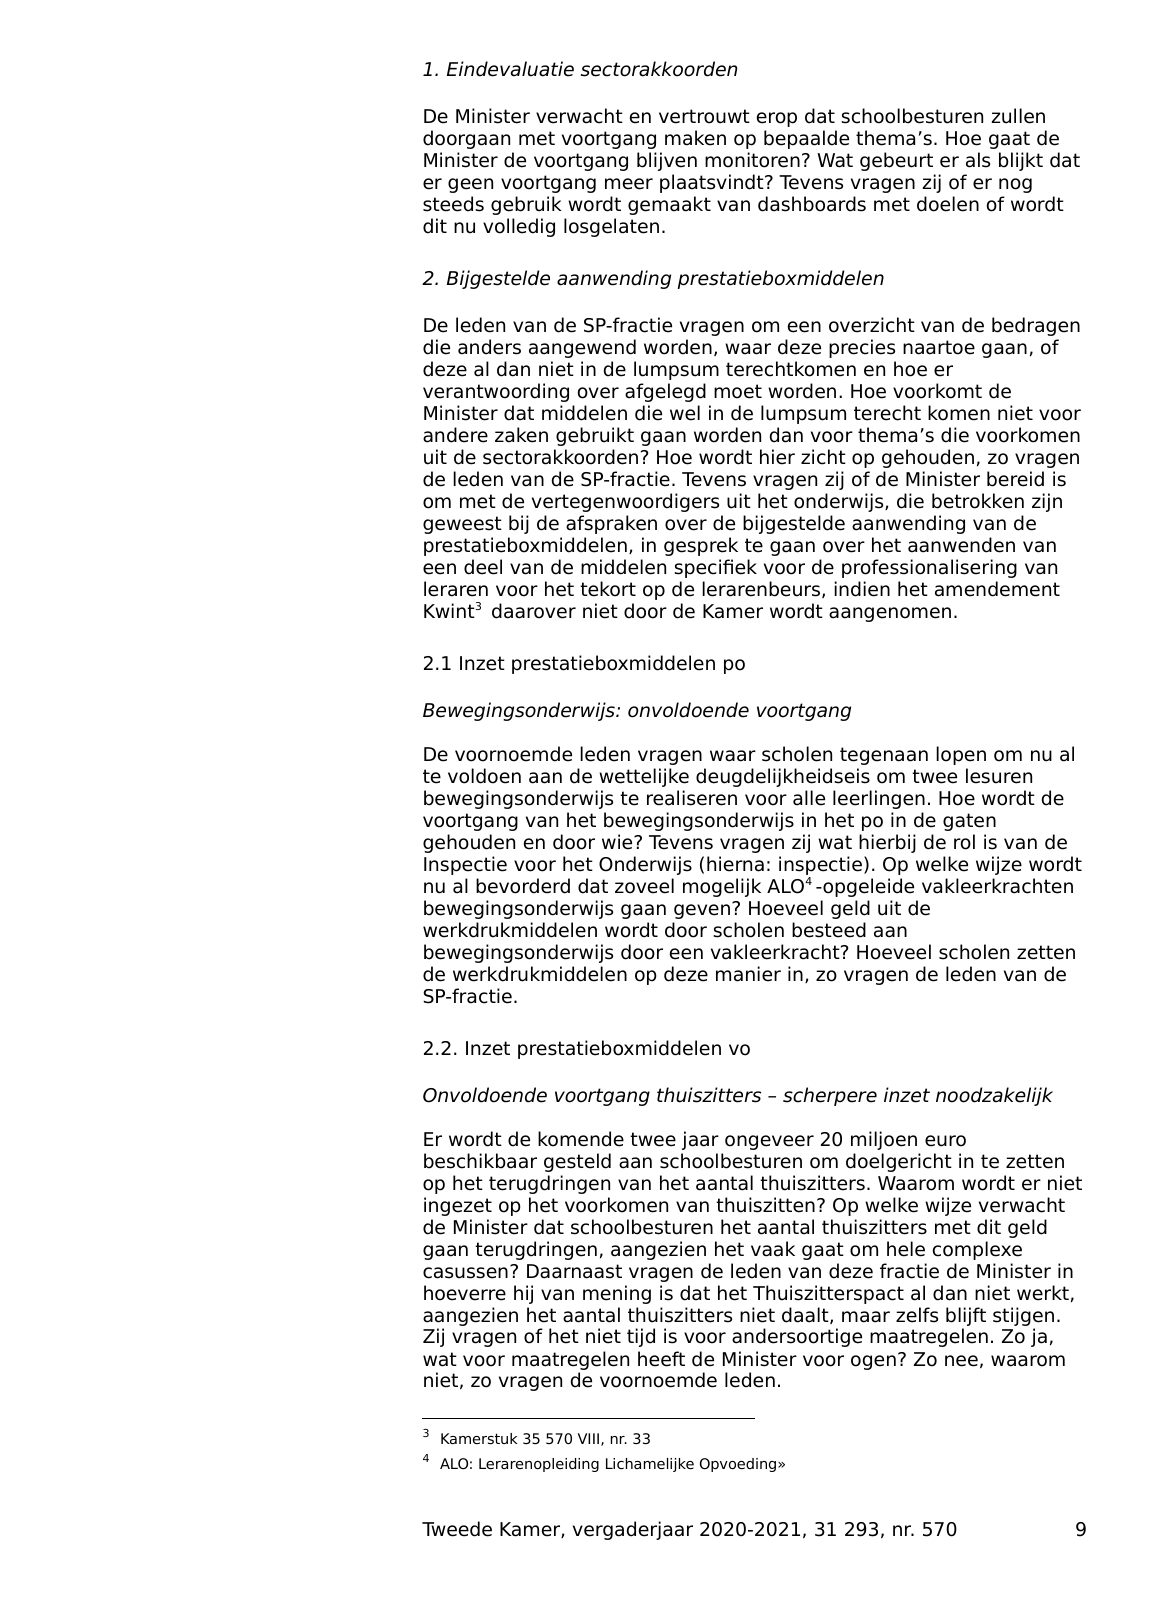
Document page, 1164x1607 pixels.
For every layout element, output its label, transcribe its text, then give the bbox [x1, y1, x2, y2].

subtitle 2.1 Inzet prestatieboxmiddelen po [422, 653, 1087, 674]
subtitle Bewegingsonderwijs: onvoldoende voortgang [422, 699, 1087, 722]
text De voornoemde leden vragen waar scholen tegenaan lopen om nu al te voldoen aan de wettelijke deugdelijkheidseis om twee lesuren bewegingsonderwijs te realiseren voor alle leerlingen. Hoe wordt de voortgang van het bewegingsonderwijs in het po in de gaten gehouden en door wie? Tevens vragen zij wat hierbij de rol is van de Inspectie voor het Onderwijs (hierna: inspectie). Op welke wijze wordt nu al bevorderd dat zoveel mogelijk ALO-opgeleide vakleerkrachten bewegingsonderwijs gaan geven? Hoeveel geld uit de werkdrukmiddelen wordt door scholen besteed aan bewegingsonderwijs door een vakleerkracht? Hoeveel scholen zetten de werkdrukmiddelen op deze manier in, zo vragen de leden van de SP-fractie. [422, 744, 1087, 1007]
subtitle Onvoldoende voortgang thuiszitters – scherpere inzet noodzakelijk [422, 1084, 1087, 1106]
text ALO: Lerarenopleiding Lichamelijke Opvoeding» [422, 1452, 1087, 1474]
subtitle 2.2. Inzet prestatieboxmiddelen vo [422, 1037, 1087, 1059]
text Er wordt de komende twee jaar ongeveer 20 miljoen euro beschikbaar gesteld aan schoolbesturen om doelgericht in te zetten op het terugdringen van het aantal thuiszitters. Waarom wordt er niet ingezet op het voorkomen van thuiszitten? Op welke wijze verwacht de Minister dat schoolbesturen het aantal thuiszitters met dit geld gaan terugdringen, aangezien het vaak gaat om hele complexe casussen? Daarnaast vragen de leden van deze fractie de Minister in hoeverre hij van mening is dat het Thuiszitterspact al dan niet werkt, aangezien het aantal thuiszitters niet daalt, maar zelfs blijft stijgen. Zij vragen of het niet tijd is voor andersoortige maatregelen. Zo ja, wat voor maatregelen heeft de Minister voor ogen? Zo nee, waarom niet, zo vragen de voornoemde leden. [422, 1129, 1087, 1392]
text Kamerstuk 35 570 VIII, nr. 33 [422, 1427, 1087, 1449]
subtitle 2. Bijgestelde aanwending prestatieboxmiddelen [422, 268, 1087, 290]
text De Minister verwacht en vertrouwt erop dat schoolbesturen zullen doorgaan met voortgang maken op bepaalde thema’s. Hoe gaat de Minister de voortgang blijven monitoren? Wat gebeurt er als blijkt dat er geen voortgang meer plaatsvindt? Tevens vragen zij of er nog steeds gebruik wordt gemaakt van dashboards met doelen of wordt dit nu volledig losgelaten. [422, 106, 1087, 238]
text De leden van de SP-fractie vragen om een overzicht van de bedragen die anders aangewend worden, waar deze precies naartoe gaan, of deze al dan niet in de lumpsum terechtkomen en hoe er verantwoording over afgelegd moet worden. Hoe voorkomt de Minister dat middelen die wel in de lumpsum terecht komen niet voor andere zaken gebruikt gaan worden dan voor thema’s die voorkomen uit de sectorakkoorden? Hoe wordt hier zicht op gehouden, zo vragen de leden van de SP-fractie. Tevens vragen zij of de Minister bereid is om met de vertegenwoordigers uit het onderwijs, die betrokken zijn geweest bij de afspraken over de bijgestelde aanwending van de prestatieboxmiddelen, in gesprek te gaan over het aanwenden van een deel van de middelen specifiek voor de professionalisering van leraren voor het tekort op de lerarenbeurs, indien het amendement Kwint daarover niet door de Kamer wordt aangenomen. [422, 315, 1087, 623]
subtitle 1. Eindevaluatie sectorakkoorden [422, 59, 1087, 81]
